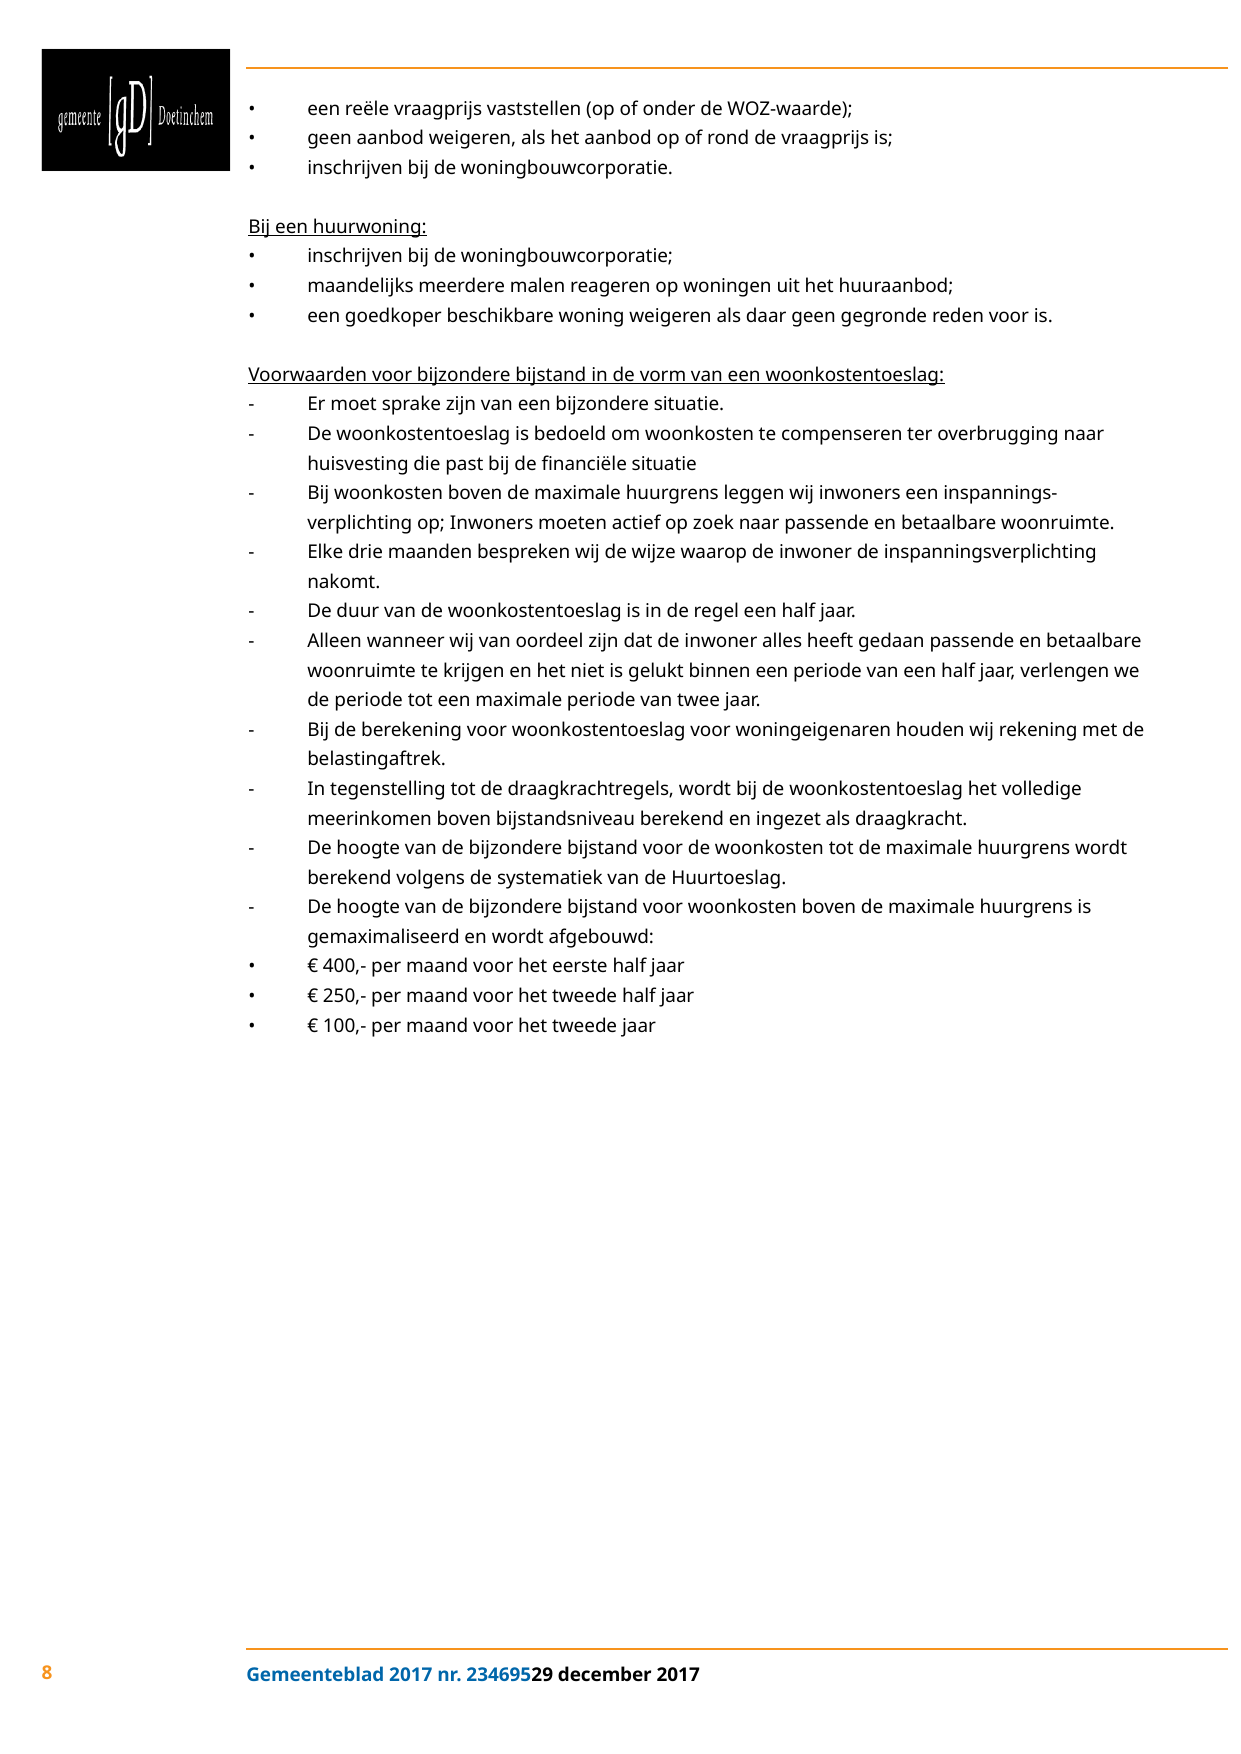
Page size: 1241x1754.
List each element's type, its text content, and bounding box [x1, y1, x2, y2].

list De hoogte van de bijzondere bijstand voor de woonkosten tot de maximale huurgrens wordt berekend volgens de systematiek van de Huurtoeslag. [248, 834, 1152, 890]
list € 400,- per maand voor het eerste half jaar [248, 953, 1152, 978]
list Elke drie maanden bespreken wij de wijze waarop de inwoner de inspanningsverplichting nakomt. [248, 538, 1152, 594]
list De hoogte van de bijzondere bijstand voor woonkosten boven de maximale huurgrens is gemaximaliseerd en wordt afgebouwd: [248, 893, 1152, 949]
list inschrijven bij de woningbouwcorporatie; [248, 243, 1152, 268]
list Bij de berekening voor woonkostentoeslag voor woningeigenaren houden wij rekening met de belastingaftrek. [248, 716, 1152, 771]
list een reële vraagprijs vaststellen (op of onder de WOZ-waarde); [248, 95, 1152, 121]
text Voorwaarden voor bijzondere bijstand in de vorm van een woonkostentoeslag: [248, 361, 1152, 387]
list maandelijks meerdere malen reageren op woningen uit het huuraanbod; [248, 272, 1152, 298]
text Bij een huurwoning: [248, 213, 1152, 239]
list Er moet sprake zijn van een bijzondere situatie. [248, 391, 1152, 416]
list geen aanbod weigeren, als het aanbod op of rond de vraagprijs is; [248, 124, 1152, 150]
list € 100,- per maand voor het tweede jaar [248, 1012, 1152, 1038]
list Bij woonkosten boven de maximale huurgrens leggen wij inwoners een inspannings-verplichting op; Inwoners moeten actief op zoek naar passende en betaalbare woonruimte. [248, 479, 1152, 535]
list inschrijven bij de woningbouwcorporatie. [248, 154, 1152, 180]
list € 250,- per maand voor het tweede half jaar [248, 982, 1152, 1008]
list Alleen wanneer wij van oordeel zijn dat de inwoner alles heeft gedaan passende en betaalbare woonruimte te krijgen en het niet is gelukt binnen een periode van een half jaar, verlengen we de periode tot een maximale periode van twee jaar. [248, 627, 1152, 712]
picture [41, 47, 231, 172]
list In tegenstelling tot de draagkrachtregels, wordt bij de woonkostentoeslag het volledige meerinkomen boven bijstandsniveau berekend en ingezet als draagkracht. [248, 775, 1152, 831]
list De woonkostentoeslag is bedoeld om woonkosten te compenseren ter overbrugging naar huisvesting die past bij de financiële situatie [248, 420, 1152, 476]
list De duur van de woonkostentoeslag is in de regel een half jaar. [248, 598, 1152, 623]
list een goedkoper beschikbare woning weigeren als daar geen gegronde reden voor is. [248, 302, 1152, 328]
